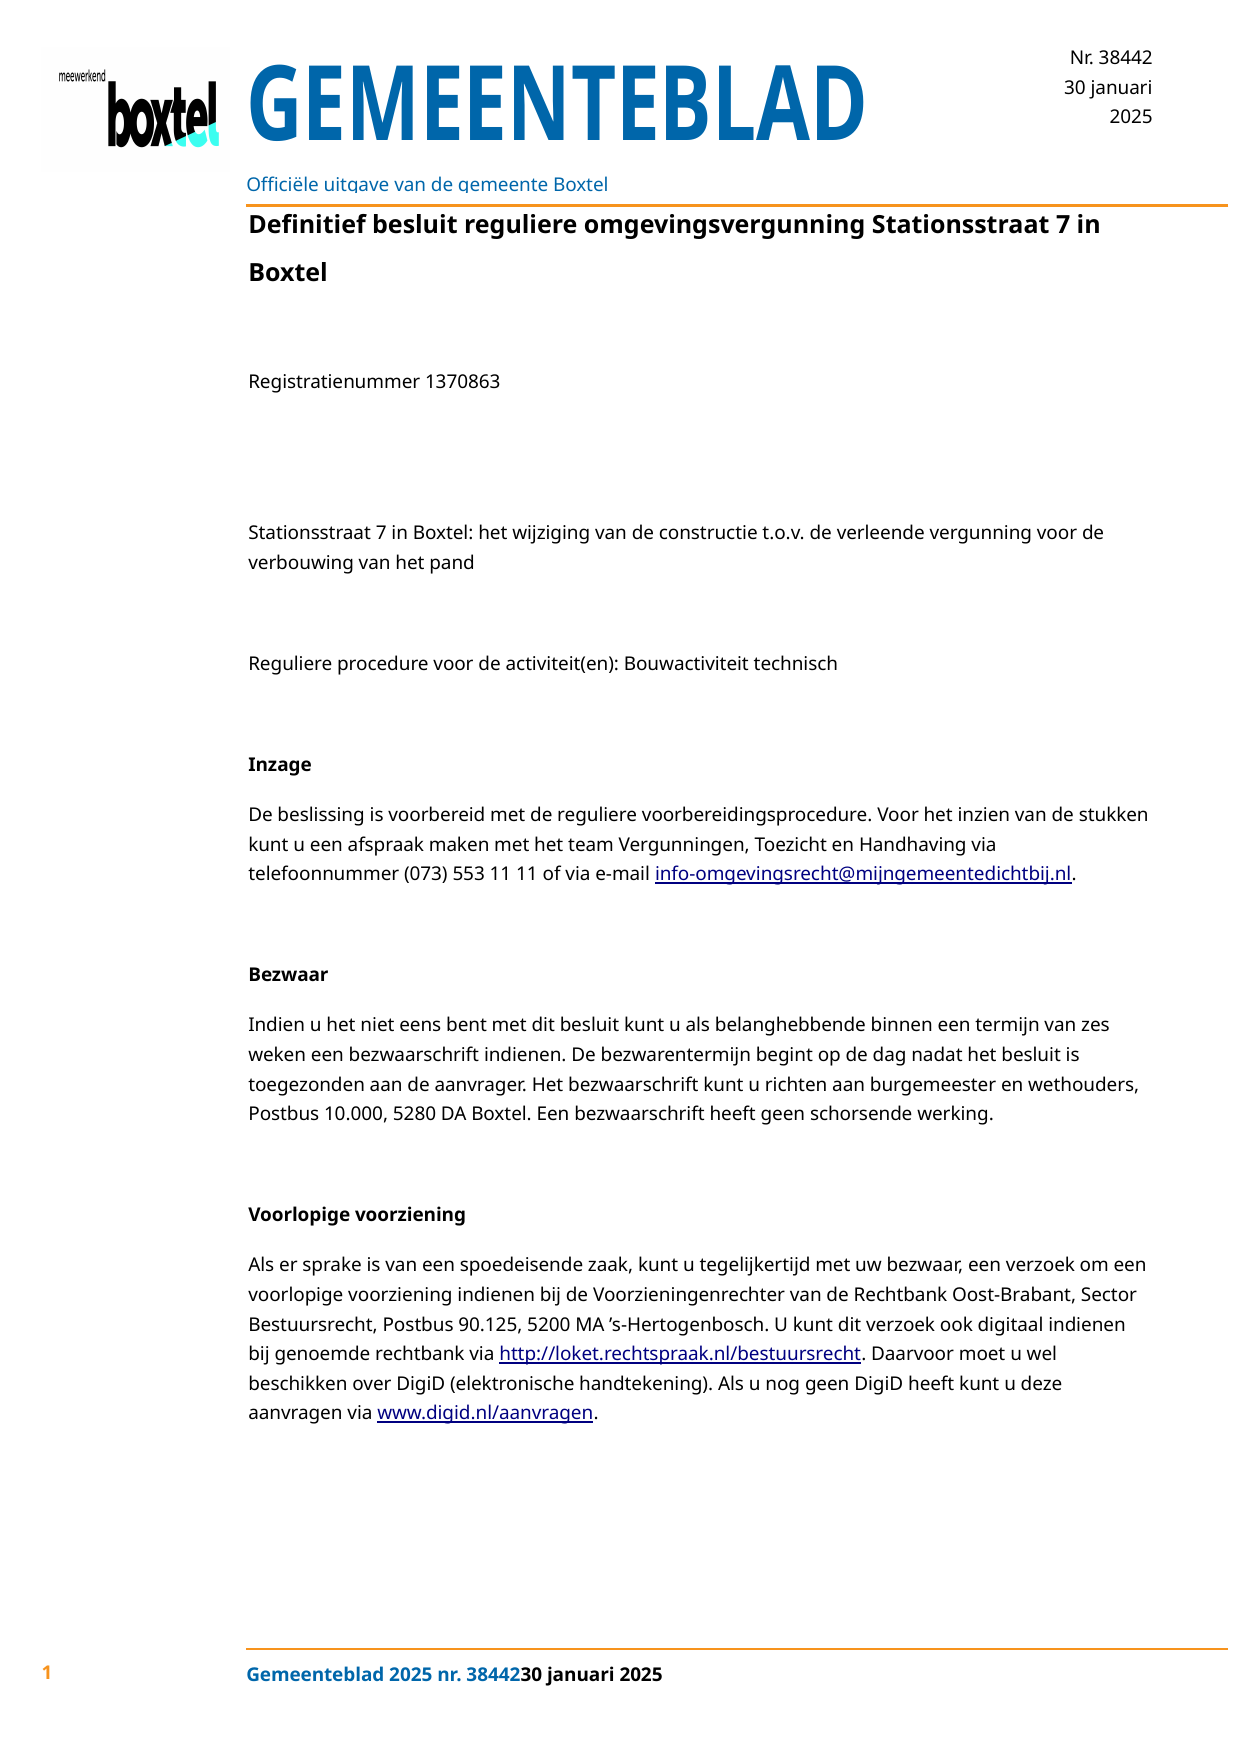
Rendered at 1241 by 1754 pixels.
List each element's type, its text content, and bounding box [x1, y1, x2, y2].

text Stationsstraat 7 in Boxtel: het wijziging van de constructie t.o.v. de verleende vergunning voor de verbouwing van het pand [248, 519, 1152, 575]
text De beslissing is voorbereid met de reguliere voorbereidingsprocedure. Voor het inzien van de stukken kunt u een afspraak maken met het team Vergunningen, Toezicht en Handhaving via telefoonnummer (073) 553 11 11 of via e-mail info-omgevingsrecht@mijngemeentedichtbij.nl. [248, 801, 1152, 886]
text Voorlopige voorziening [248, 1201, 1152, 1227]
text Registratienummer 1370863 [248, 368, 1152, 394]
text Definitief besluit reguliere omgevingsvergunning Stationsstraat 7 in Boxtel [248, 207, 1152, 288]
text Als er sprake is van een spoedeisende zaak, kunt u tegelijkertijd met uw bezwaar, een verzoek om een voorlopige voorziening indienen bij de Voorzieningenrechter van de Rechtbank Oost-Brabant, Sector Bestuursrecht, Postbus 90.125, 5200 MA ’s-Hertogenbosch. U kunt dit verzoek ook digitaal indienen bij genoemde rechtbank via http://loket.rechtspraak.nl/bestuursrecht. Daarvoor moet u wel beschikken over DigiD (elektronische handtekening). Als u nog geen DigiD heeft kunt u deze aanvragen via www.digid.nl/aanvragen. [248, 1252, 1152, 1425]
text Reguliere procedure voor de activiteit(en): Bouwactiviteit technisch [248, 650, 1152, 676]
text Bezwaar [248, 961, 1152, 987]
picture [41, 47, 231, 172]
text Inzage [248, 751, 1152, 777]
text Indien u het niet eens bent met dit besluit kunt u als belanghebbende binnen een termijn van zes weken een bezwaarschrift indienen. De bezwarentermijn begint op de dag nadat het besluit is toegezonden aan de aanvrager. Het bezwaarschrift kunt u richten aan burgemeester en wethouders, Postbus 10.000, 5280 DA Boxtel. Een bezwaarschrift heeft geen schorsende werking. [248, 1012, 1152, 1126]
